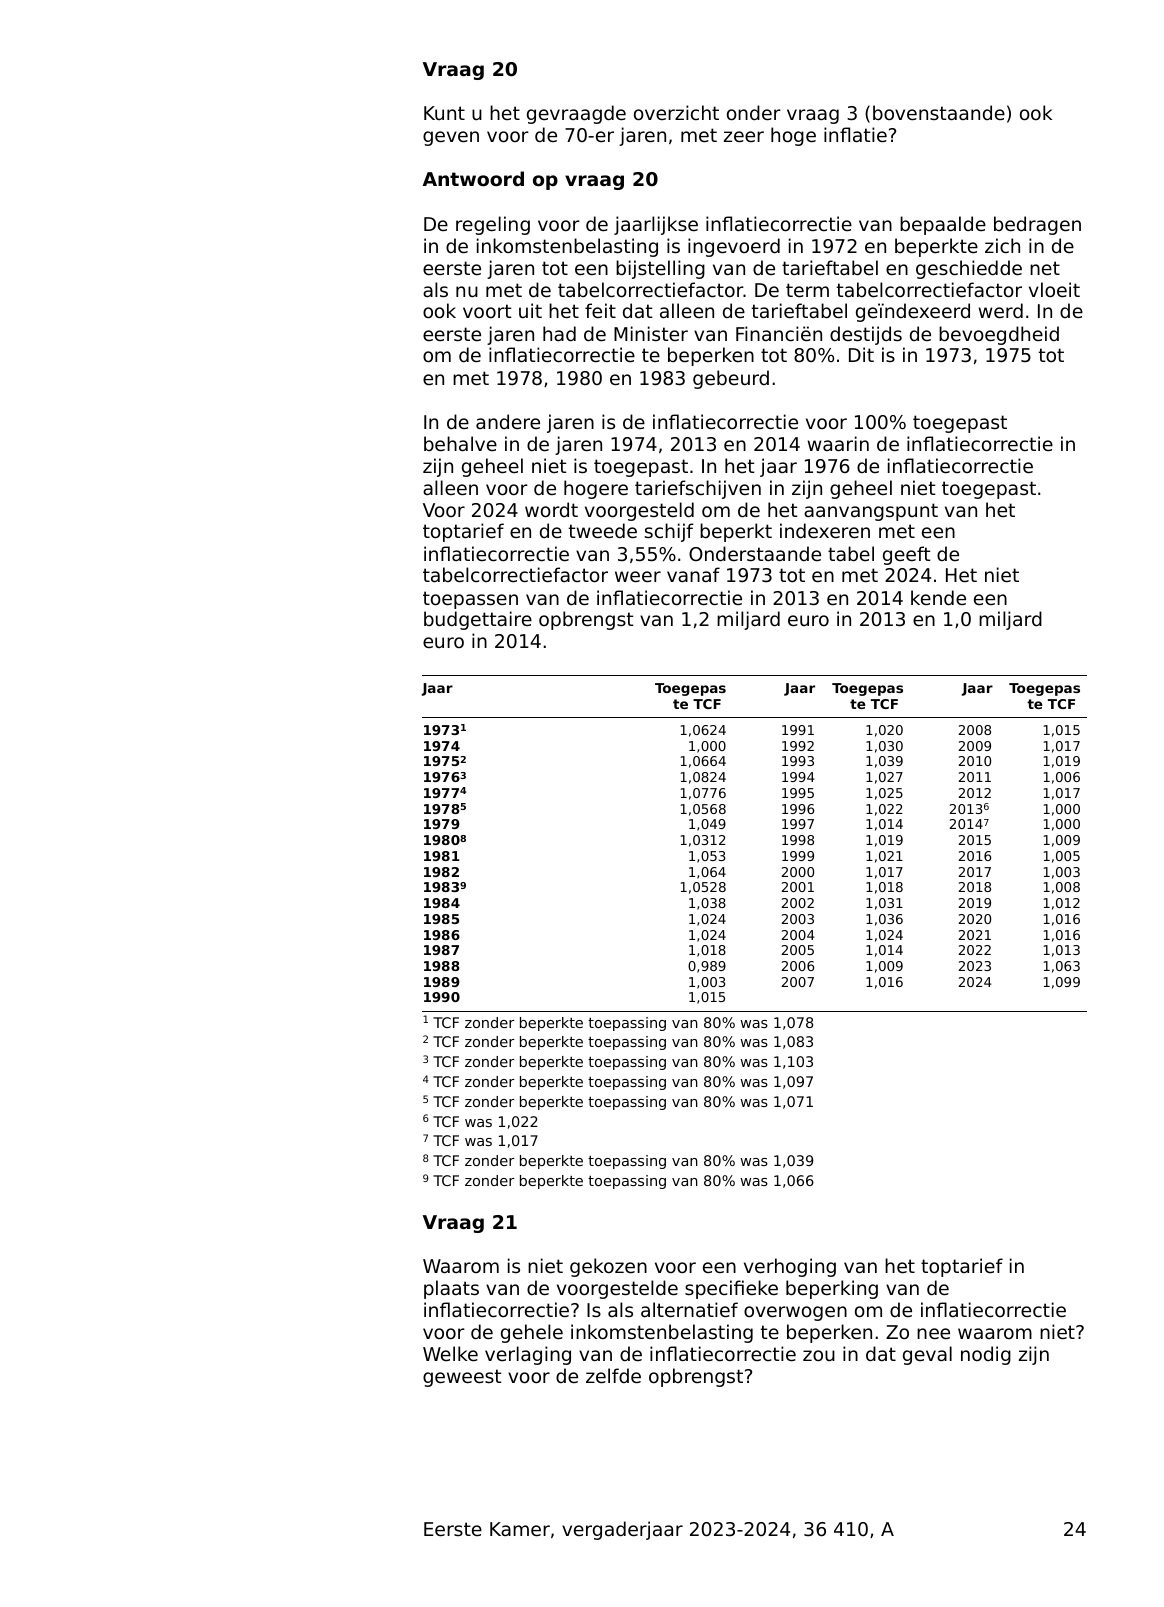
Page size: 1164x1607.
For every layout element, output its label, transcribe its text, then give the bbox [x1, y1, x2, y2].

table_header Toegepaste TCF [821, 676, 909, 717]
table_cell 1,053 [644, 849, 732, 864]
table_cell 1981 [422, 849, 644, 864]
table_cell 0,989 [644, 959, 732, 974]
table_cell 2017 [910, 864, 998, 880]
table_cell 19808 [422, 833, 644, 849]
text In de andere jaren is de inflatiecorrectie voor 100% toegepast behalve in de jaren 1974, 2013 en 2014 waarin de inflatiecorrectie in zijn geheel niet is toegepast. In het jaar 1976 de inflatiecorrectie alleen voor de hogere tariefschijven in zijn geheel niet toegepast. Voor 2024 wordt voorgesteld om de het aanvangspunt van het toptarief en de tweede schijf beperkt indexeren met een inflatiecorrectie van 3,55%. Onderstaande tabel geeft de tabelcorrectiefactor weer vanaf 1973 tot en met 2024. Het niet toepassen van de inflatiecorrectie in 2013 en 2014 kende een budgettaire opbrengst van 1,2 miljard euro in 2013 en 1,0 miljard euro in 2014. [422, 412, 1087, 653]
table_header Toegepaste TCF [998, 676, 1087, 717]
table_cell 1986 [422, 927, 644, 943]
table_cell 1,064 [644, 864, 732, 880]
table_cell 19731 [422, 718, 644, 738]
table_cell 1993 [732, 754, 821, 770]
table_cell 1,027 [821, 770, 909, 786]
table_cell 2009 [910, 739, 998, 754]
table_cell 1992 [732, 739, 821, 754]
table_cell 19785 [422, 801, 644, 817]
table_cell 2022 [910, 943, 998, 959]
table_cell 20147 [910, 817, 998, 833]
table_cell 1990 [422, 990, 644, 1011]
table_cell 1,019 [821, 833, 909, 849]
table_cell 2023 [910, 959, 998, 974]
table_cell 1,024 [644, 927, 732, 943]
table_cell [910, 990, 998, 1011]
table_cell 1989 [422, 975, 644, 990]
table_cell 20136 [910, 801, 998, 817]
table_cell 1,021 [821, 849, 909, 864]
table_cell 1979 [422, 817, 644, 833]
table_cell 2010 [910, 754, 998, 770]
table_cell 1991 [732, 718, 821, 738]
table_cell 1,009 [821, 959, 909, 974]
table_cell 1,0776 [644, 786, 732, 801]
table_cell 2020 [910, 912, 998, 927]
table_cell 1,036 [821, 912, 909, 927]
table_cell 1,017 [998, 786, 1087, 801]
table_cell 2024 [910, 975, 998, 990]
table_cell 1985 [422, 912, 644, 927]
table_cell 1,039 [821, 754, 909, 770]
subtitle Vraag 21 [422, 1212, 1087, 1234]
table_cell [732, 990, 821, 1011]
table_cell 2005 [732, 943, 821, 959]
table_cell 1,063 [998, 959, 1087, 974]
table_cell 19774 [422, 786, 644, 801]
table_cell 2006 [732, 959, 821, 974]
table_cell 1,019 [998, 754, 1087, 770]
table_cell 2019 [910, 896, 998, 912]
table_header Jaar [732, 676, 821, 717]
table_cell 1,024 [821, 927, 909, 943]
table_cell 2012 [910, 786, 998, 801]
table_cell 1,016 [998, 927, 1087, 943]
text De regeling voor de jaarlijkse inflatiecorrectie van bepaalde bedragen in de inkomstenbelasting is ingevoerd in 1972 en beperkte zich in de eerste jaren tot een bijstelling van de tarieftabel en geschiedde net als nu met de tabelcorrectiefactor. De term tabelcorrectiefactor vloeit ook voort uit het feit dat alleen de tarieftabel geïndexeerd werd. In de eerste jaren had de Minister van Financiën destijds de bevoegdheid om de inflatiecorrectie te beperken tot 80%. Dit is in 1973, 1975 tot en met 1978, 1980 en 1983 gebeurd. [422, 213, 1087, 389]
table_cell 2011 [910, 770, 998, 786]
table_cell 1,0528 [644, 880, 732, 896]
table_header Toegepaste TCF [644, 676, 732, 717]
table_cell [998, 990, 1087, 1011]
subtitle Antwoord op vraag 20 [422, 169, 1087, 191]
table_cell 1,015 [644, 990, 732, 1011]
table_cell 1,000 [644, 739, 732, 754]
table_cell 1,0664 [644, 754, 732, 770]
table_cell 1 TCF zonder beperkte toepassing van 80% was 1,078 2 TCF zonder beperkte toepassing van 80% was 1,083 3 TCF zonder beperkte toepassing van 80% was 1,103 4 TCF zonder beperkte toepassing van 80% was 1,097 5 TCF zonder beperkte toepassing van 80% was 1,071 6 TCF was 1,022 7 TCF was 1,017 8 TCF zonder beperkte toepassing van 80% was 1,039 9 TCF zonder beperkte toepassing van 80% was 1,066 [422, 1012, 1087, 1190]
table_cell 1,022 [821, 801, 909, 817]
table_cell 1,016 [998, 912, 1087, 927]
table_cell 1,049 [644, 817, 732, 833]
table_cell 1,012 [998, 896, 1087, 912]
table_cell 1982 [422, 864, 644, 880]
table_cell 1,006 [998, 770, 1087, 786]
table_cell 1998 [732, 833, 821, 849]
text Waarom is niet gekozen voor een verhoging van het toptarief in plaats van de voorgestelde specifieke beperking van de inflatiecorrectie? Is als alternatief overwogen om de inflatiecorrectie voor de gehele inkomstenbelasting te beperken. Zo nee waarom niet? Welke verlaging van de inflatiecorrectie zou in dat geval nodig zijn geweest voor de zelfde opbrengst? [422, 1256, 1087, 1388]
table_cell 2016 [910, 849, 998, 864]
table_cell 1997 [732, 817, 821, 833]
table_cell 1,038 [644, 896, 732, 912]
table_cell 1,016 [821, 975, 909, 990]
table_cell 1987 [422, 943, 644, 959]
table_cell 1,020 [821, 718, 909, 738]
table_cell 1,013 [998, 943, 1087, 959]
table_cell 1,099 [998, 975, 1087, 990]
table_cell 19839 [422, 880, 644, 896]
table_cell 1,000 [998, 801, 1087, 817]
table_cell 1,0568 [644, 801, 732, 817]
table_cell 1,008 [998, 880, 1087, 896]
table_cell 1,003 [644, 975, 732, 990]
table_cell 1,0824 [644, 770, 732, 786]
text Kunt u het gevraagde overzicht onder vraag 3 (bovenstaande) ook geven voor de 70-er jaren, met zeer hoge inflatie? [422, 103, 1087, 147]
table_cell 2003 [732, 912, 821, 927]
table_cell 1,018 [644, 943, 732, 959]
table_cell 2015 [910, 833, 998, 849]
table_cell 1,025 [821, 786, 909, 801]
table_cell 1,0624 [644, 718, 732, 738]
table_cell 1984 [422, 896, 644, 912]
table_cell 1,014 [821, 943, 909, 959]
table_cell 2021 [910, 927, 998, 943]
table_cell 2002 [732, 896, 821, 912]
table_cell 1,0312 [644, 833, 732, 849]
table_cell 1,015 [998, 718, 1087, 738]
table_cell 1,009 [998, 833, 1087, 849]
table_cell 1999 [732, 849, 821, 864]
table_cell 1996 [732, 801, 821, 817]
table_cell 1,017 [998, 739, 1087, 754]
table_cell [821, 990, 909, 1011]
table_header Jaar [422, 676, 644, 717]
table_cell 2004 [732, 927, 821, 943]
table_cell 1,005 [998, 849, 1087, 864]
table_cell 1,017 [821, 864, 909, 880]
table_cell 1995 [732, 786, 821, 801]
table_cell 2007 [732, 975, 821, 990]
table_cell 1,030 [821, 739, 909, 754]
table_cell 19752 [422, 754, 644, 770]
table_cell 1,018 [821, 880, 909, 896]
table_cell 1974 [422, 739, 644, 754]
table_cell 1,000 [998, 817, 1087, 833]
table_cell 1,003 [998, 864, 1087, 880]
table_cell 1,024 [644, 912, 732, 927]
table_cell 2008 [910, 718, 998, 738]
table_cell 2001 [732, 880, 821, 896]
table_cell 19763 [422, 770, 644, 786]
table_cell 1988 [422, 959, 644, 974]
subtitle Vraag 20 [422, 59, 1087, 81]
table_cell 2000 [732, 864, 821, 880]
table_header Jaar [910, 676, 998, 717]
table_cell 1994 [732, 770, 821, 786]
table_cell 1,014 [821, 817, 909, 833]
table_cell 2018 [910, 880, 998, 896]
table_cell 1,031 [821, 896, 909, 912]
